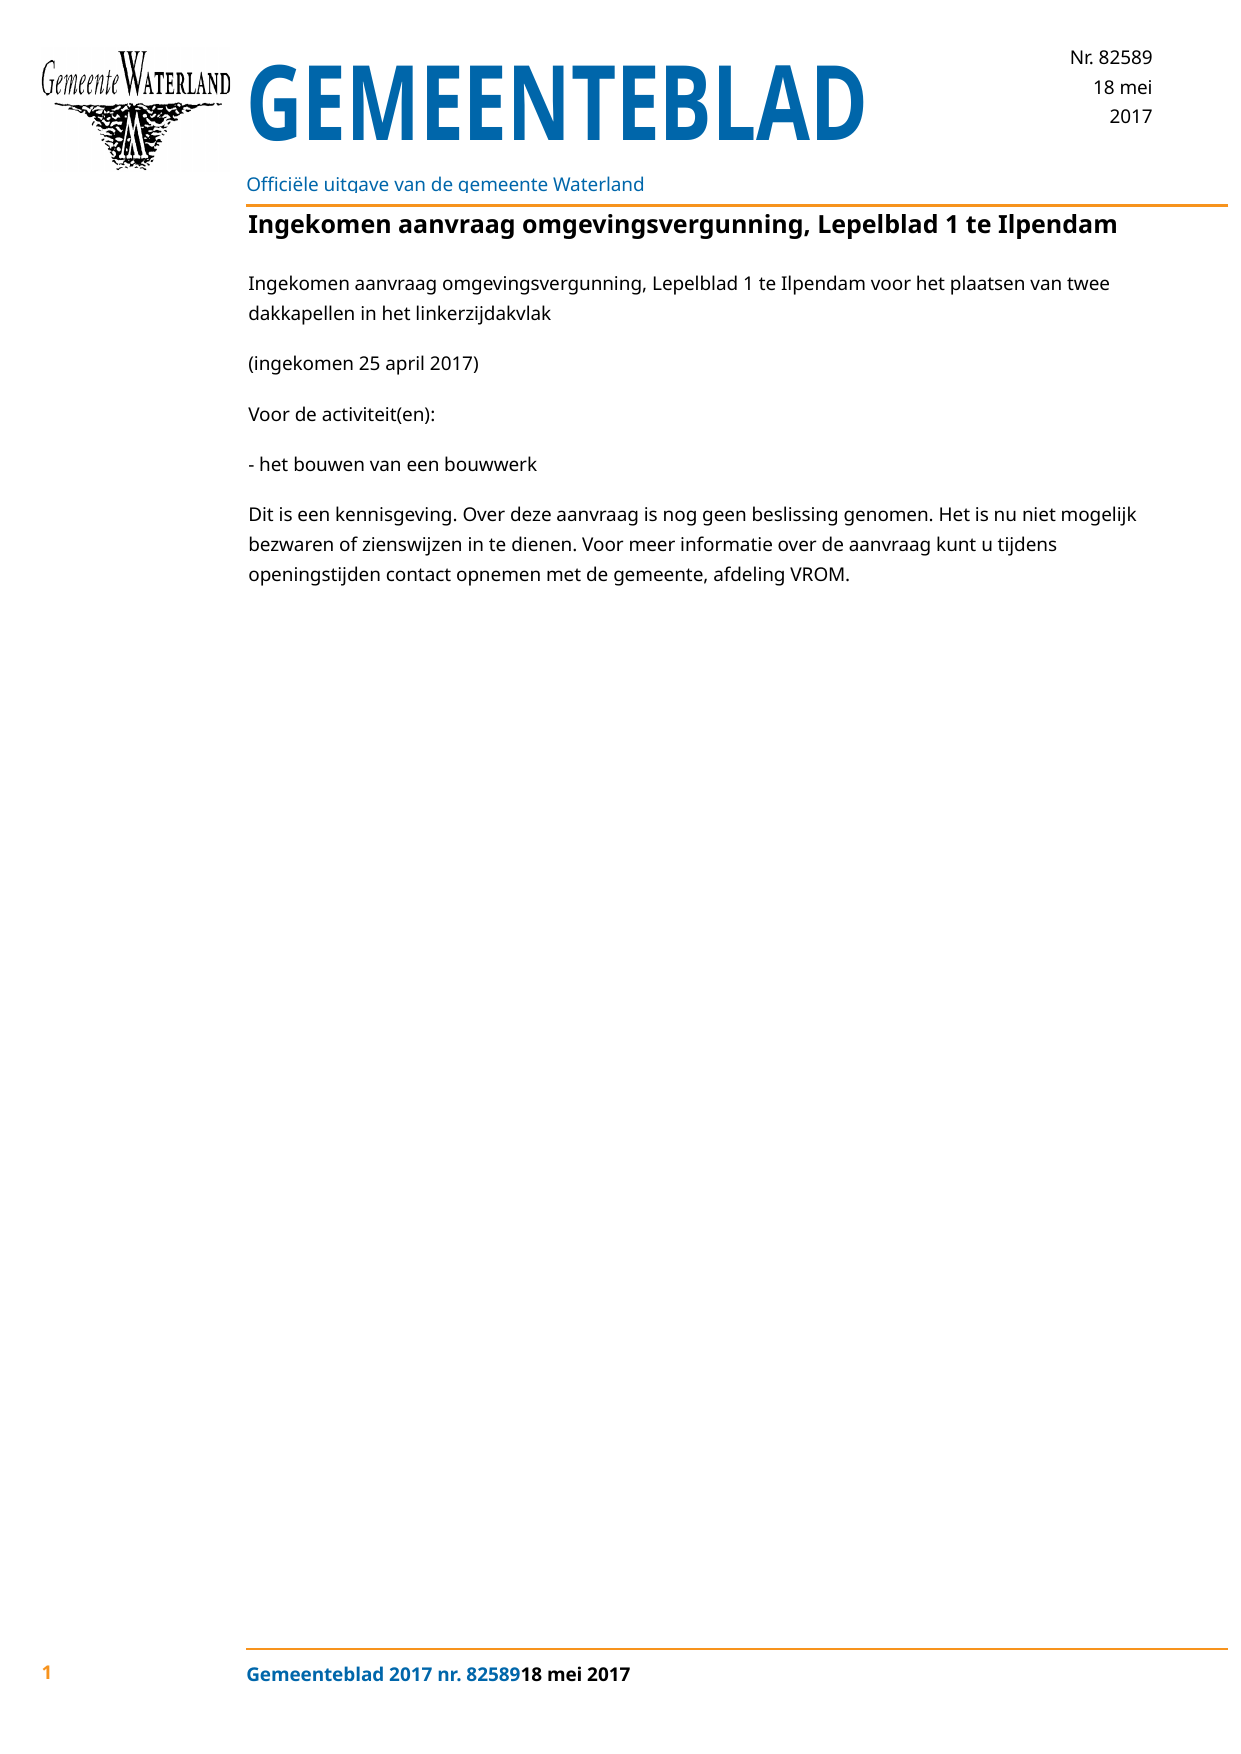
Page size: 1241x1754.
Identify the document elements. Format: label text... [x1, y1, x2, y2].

picture [41, 47, 231, 172]
text Ingekomen aanvraag omgevingsvergunning, Lepelblad 1 te Ilpendam [248, 207, 1152, 241]
text Dit is een kennisgeving. Over deze aanvraag is nog geen beslissing genomen. Het is nu niet mogelijk bezwaren of zienswijzen in te dienen. Voor meer informatie over de aanvraag kunt u tijdens openingstijden contact opnemen met de gemeente, afdeling VROM. [248, 502, 1152, 586]
text Ingekomen aanvraag omgevingsvergunning, Lepelblad 1 te Ilpendam voor het plaatsen van twee dakkapellen in het linkerzijdakvlak [248, 270, 1152, 326]
text (ingekomen 25 april 2017) [248, 350, 1152, 376]
text Voor de activiteit(en): [248, 401, 1152, 426]
text - het bouwen van een bouwwerk [248, 451, 1152, 477]
